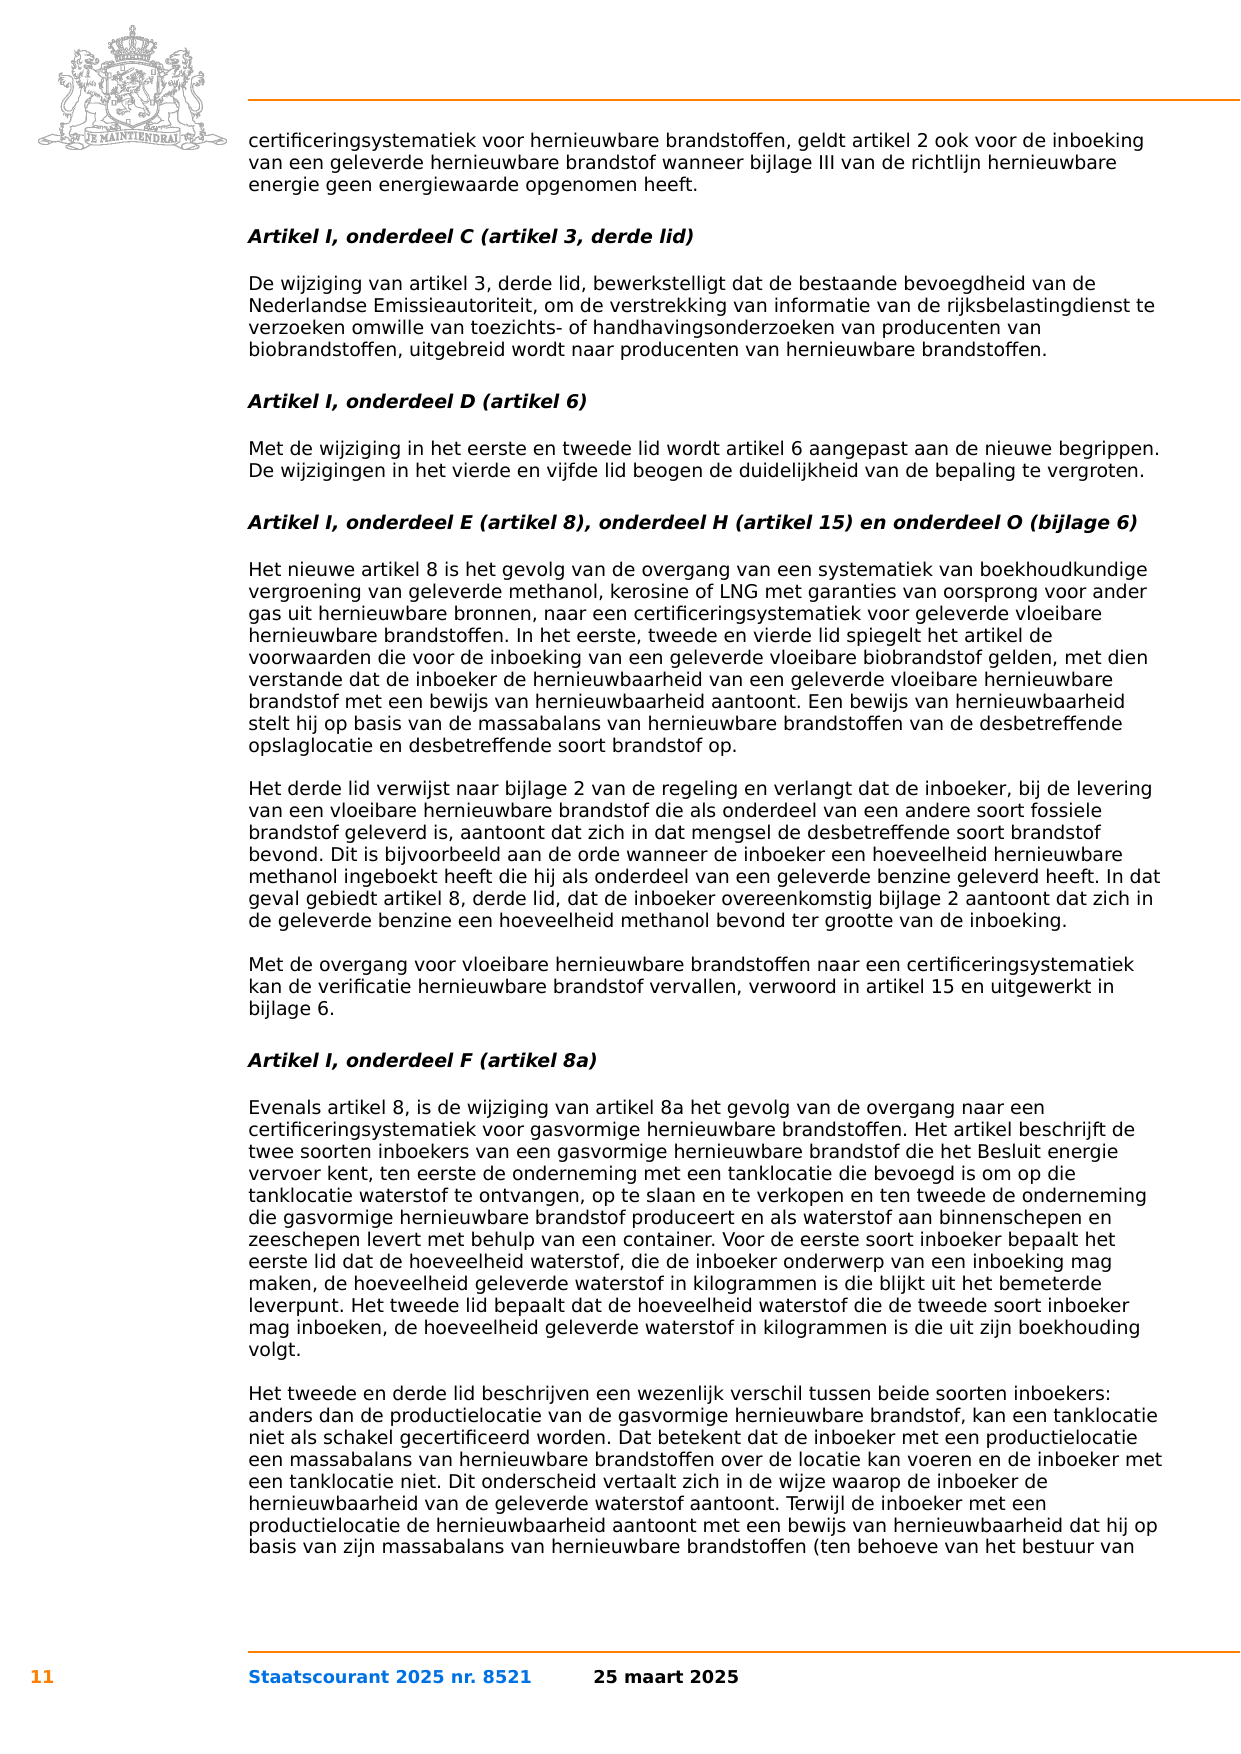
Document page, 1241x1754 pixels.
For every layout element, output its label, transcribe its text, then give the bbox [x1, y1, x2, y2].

subtitle Artikel I, onderdeel D (artikel 6) [248, 391, 1163, 413]
text Met de overgang voor vloeibare hernieuwbare brandstoffen naar een certificeringsystematiek kan de verificatie hernieuwbare brandstof vervallen, verwoord in artikel 15 en uitgewerkt in bijlage 6. [248, 954, 1163, 1020]
text Het tweede en derde lid beschrijven een wezenlijk verschil tussen beide soorten inboekers: anders dan de productielocatie van de gasvormige hernieuwbare brandstof, kan een tanklocatie niet als schakel gecertificeerd worden. Dat betekent dat de inboeker met een productielocatie een massabalans van hernieuwbare brandstoffen over de locatie kan voeren en de inboeker met een tanklocatie niet. Dit onderscheid vertaalt zich in de wijze waarop de inboeker de hernieuwbaarheid van de geleverde waterstof aantoont. Terwijl de inboeker met een productielocatie de hernieuwbaarheid aantoont met een bewijs van hernieuwbaarheid dat hij op basis van zijn massabalans van hernieuwbare brandstoffen (ten behoeve van het bestuur van [248, 1383, 1163, 1558]
text Met de wijziging in het eerste en tweede lid wordt artikel 6 aangepast aan de nieuwe begrippen. De wijzigingen in het vierde en vijfde lid beogen de duidelijkheid van de bepaling te vergroten. [248, 438, 1163, 482]
text De wijziging van artikel 3, derde lid, bewerkstelligt dat de bestaande bevoegdheid van de Nederlandse Emissieautoriteit, om de verstrekking van informatie van de rijksbelastingdienst te verzoeken omwille van toezichts- of handhavingsonderzoeken van producenten van biobrandstoffen, uitgebreid wordt naar producenten van hernieuwbare brandstoffen. [248, 273, 1163, 361]
subtitle Artikel I, onderdeel F (artikel 8a) [248, 1050, 1163, 1072]
subtitle Artikel I, onderdeel C (artikel 3, derde lid) [248, 226, 1163, 248]
text certificeringsystematiek voor hernieuwbare brandstoffen, geldt artikel 2 ook voor de inboeking van een geleverde hernieuwbare brandstof wanneer bijlage III van de richtlijn hernieuwbare energie geen energiewaarde opgenomen heeft. [248, 130, 1163, 196]
text Het derde lid verwijst naar bijlage 2 van de regeling en verlangt dat de inboeker, bij de levering van een vloeibare hernieuwbare brandstof die als onderdeel van een andere soort fossiele brandstof geleverd is, aantoont dat zich in dat mengsel de desbetreffende soort brandstof bevond. Dit is bijvoorbeeld aan de orde wanneer de inboeker een hoeveelheid hernieuwbare methanol ingeboekt heeft die hij als onderdeel van een geleverde benzine geleverd heeft. In dat geval gebiedt artikel 8, derde lid, dat de inboeker overeenkomstig bijlage 2 aantoont dat zich in de geleverde benzine een hoeveelheid methanol bevond ter grootte van de inboeking. [248, 778, 1163, 932]
text Het nieuwe artikel 8 is het gevolg van de overgang van een systematiek van boekhoudkundige vergroening van geleverde methanol, kerosine of LNG met garanties van oorsprong voor ander gas uit hernieuwbare bronnen, naar een certificeringsystematiek voor geleverde vloeibare hernieuwbare brandstoffen. In het eerste, tweede en vierde lid spiegelt het artikel de voorwaarden die voor de inboeking van een geleverde vloeibare biobrandstof gelden, met dien verstande dat de inboeker de hernieuwbaarheid van een geleverde vloeibare hernieuwbare brandstof met een bewijs van hernieuwbaarheid aantoont. Een bewijs van hernieuwbaarheid stelt hij op basis van de massabalans van hernieuwbare brandstoffen van de desbetreffende opslaglocatie en desbetreffende soort brandstof op. [248, 559, 1163, 756]
text Evenals artikel 8, is de wijziging van artikel 8a het gevolg van de overgang naar een certificeringsystematiek voor gasvormige hernieuwbare brandstoffen. Het artikel beschrijft de twee soorten inboekers van een gasvormige hernieuwbare brandstof die het Besluit energie vervoer kent, ten eerste de onderneming met een tanklocatie die bevoegd is om op die tanklocatie waterstof te ontvangen, op te slaan en te verkopen en ten tweede de onderneming die gasvormige hernieuwbare brandstof produceert en als waterstof aan binnenschepen en zeeschepen levert met behulp van een container. Voor de eerste soort inboeker bepaalt het eerste lid dat de hoeveelheid waterstof, die de inboeker onderwerp van een inboeking mag maken, de hoeveelheid geleverde waterstof in kilogrammen is die blijkt uit het bemeterde leverpunt. Het tweede lid bepaalt dat de hoeveelheid waterstof die de tweede soort inboeker mag inboeken, de hoeveelheid geleverde waterstof in kilogrammen is die uit zijn boekhouding volgt. [248, 1097, 1163, 1361]
subtitle Artikel I, onderdeel E (artikel 8), onderdeel H (artikel 15) en onderdeel O (bijlage 6) [248, 512, 1163, 534]
picture [38, 25, 227, 150]
